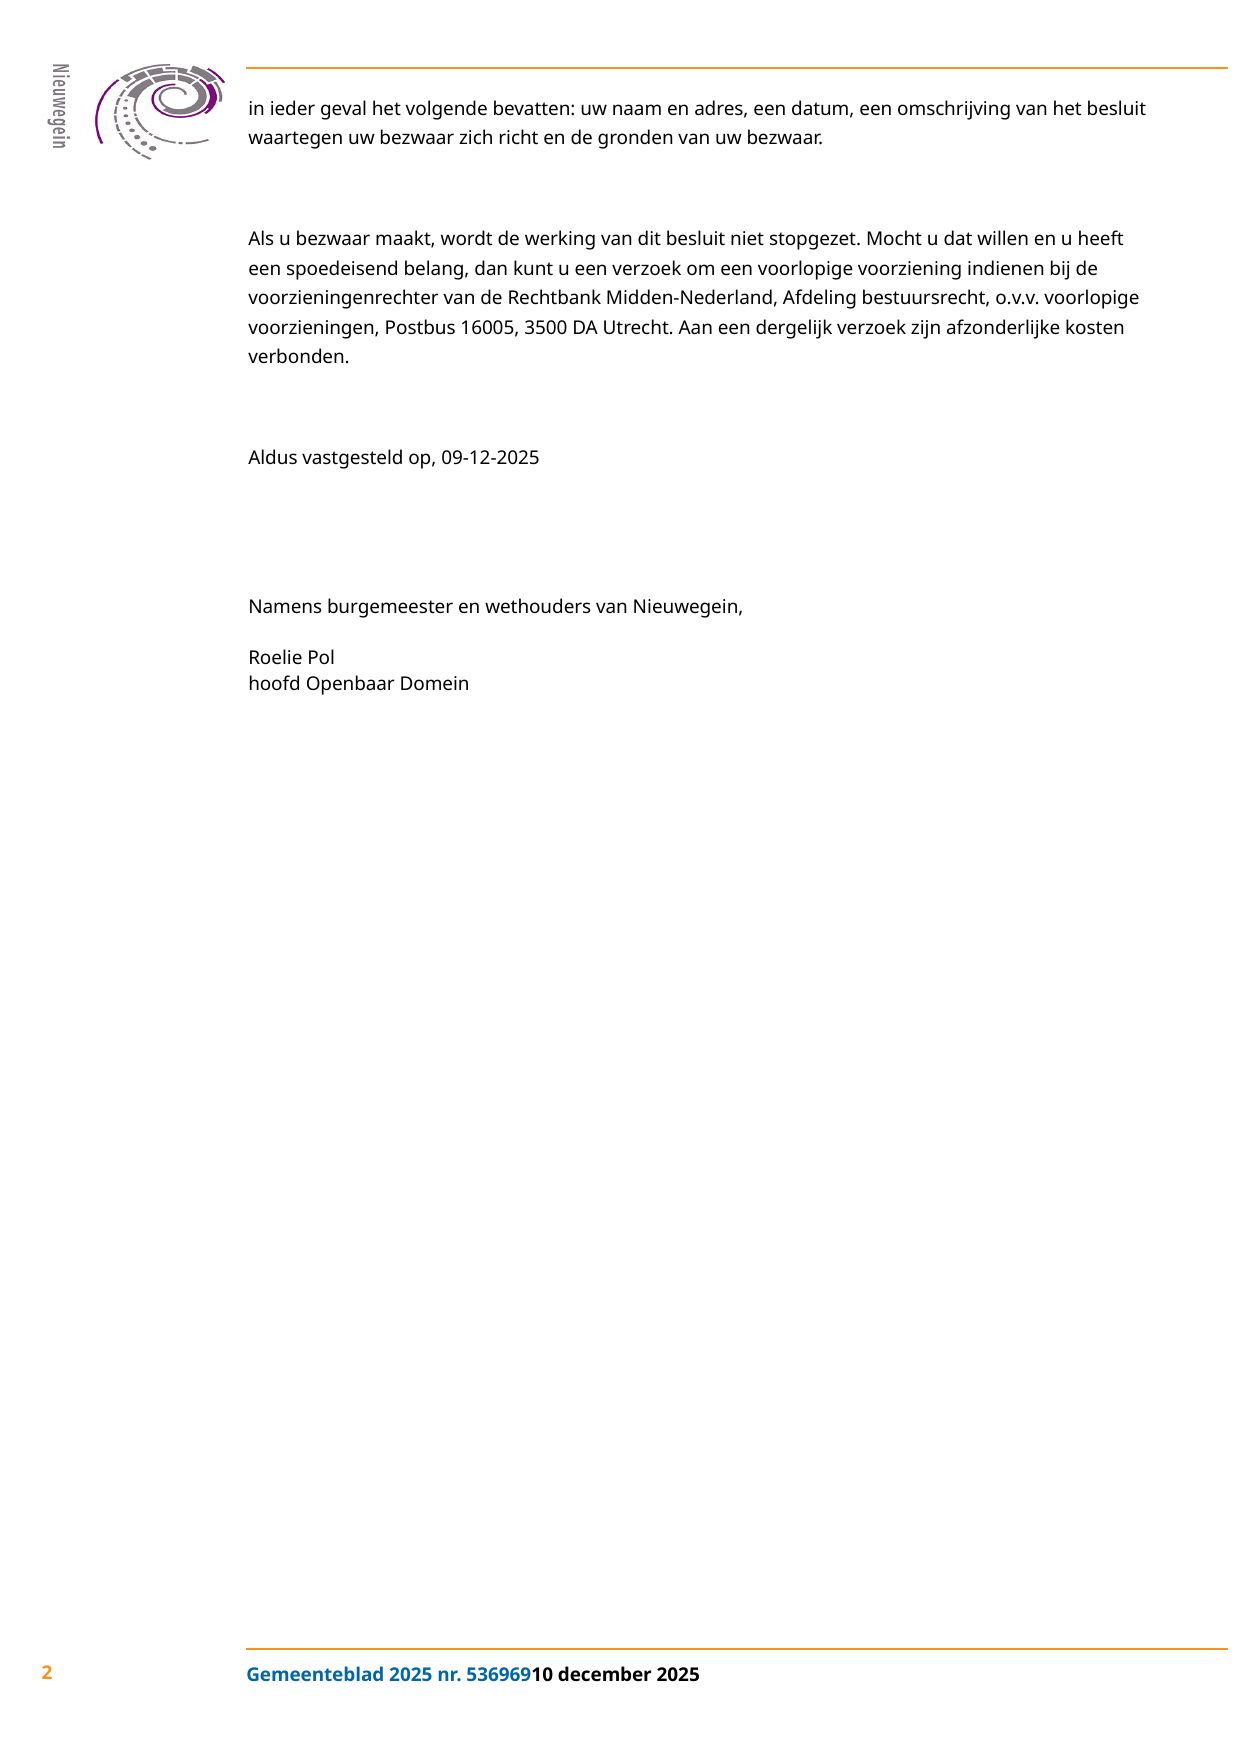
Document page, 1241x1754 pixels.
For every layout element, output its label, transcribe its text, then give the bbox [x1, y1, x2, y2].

text Aldus vastgesteld op, 09-12-2025 [248, 444, 1152, 470]
text in ieder geval het volgende bevatten: uw naam en adres, een datum, een omschrijving van het besluit waartegen uw bezwaar zich richt en de gronden van uw bezwaar. [248, 95, 1152, 150]
text Roelie Pol [248, 644, 1152, 670]
text Als u bezwaar maakt, wordt de werking van dit besluit niet stopgezet. Mocht u dat willen en u heeft een spoedeisend belang, dan kunt u een verzoek om een voorlopige voorziening indienen bij de voorzieningenrechter van de Rechtbank Midden-Nederland, Afdeling bestuursrecht, o.v.v. voorlopige voorzieningen, Postbus 16005, 3500 DA Utrecht. Aan een dergelijk verzoek zijn afzonderlijke kosten verbonden. [248, 225, 1152, 369]
text hoofd Openbaar Domein [248, 670, 1152, 696]
picture [41, 47, 231, 172]
text Namens burgemeester en wethouders van Nieuwegein, [248, 593, 1152, 619]
